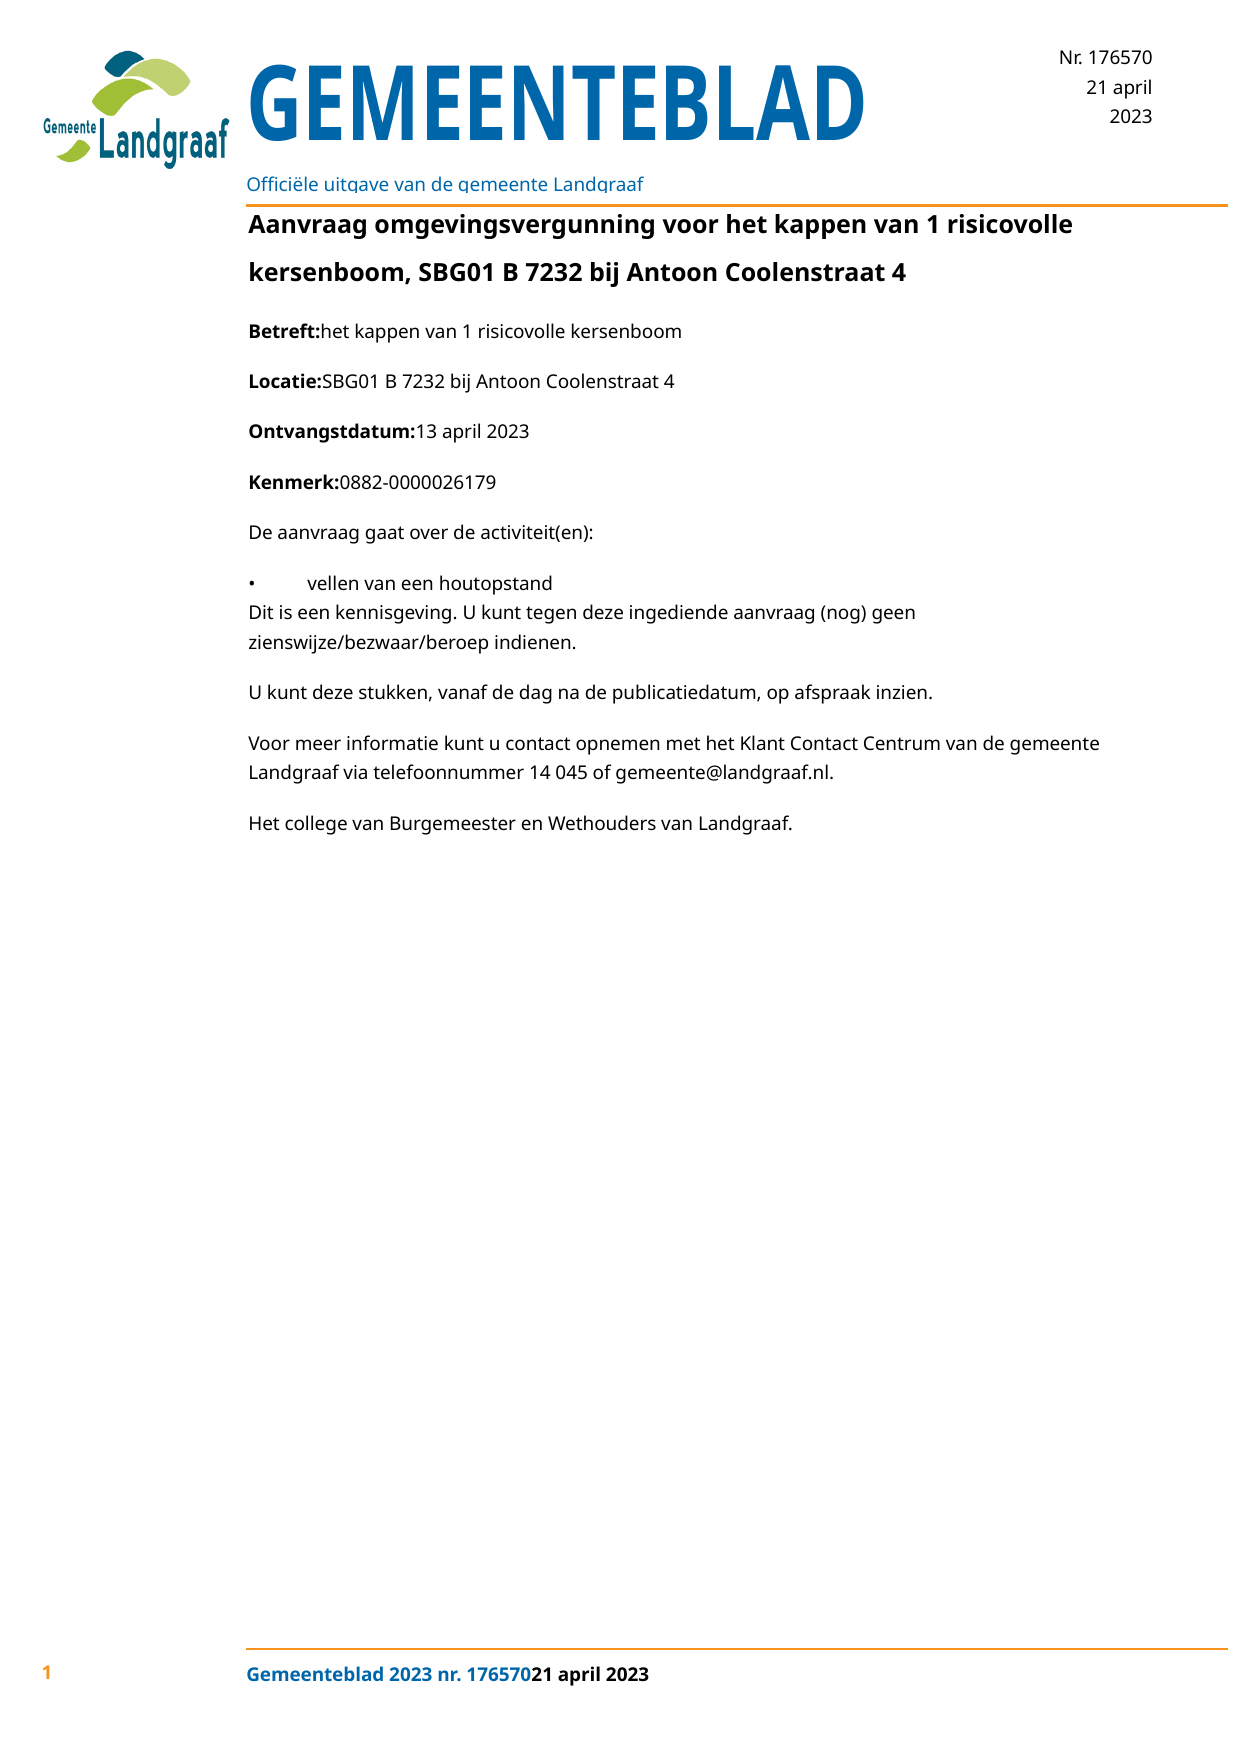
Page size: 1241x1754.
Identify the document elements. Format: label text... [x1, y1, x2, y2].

text Het college van Burgemeester en Wethouders van Landgraaf. [248, 810, 1152, 836]
text Dit is een kennisgeving. U kunt tegen deze ingediende aanvraag (nog) geen zienswijze/bezwaar/beroep indienen. [248, 599, 1152, 655]
text De aanvraag gaat over de activiteit(en): [248, 519, 1152, 545]
text Betreft:het kappen van 1 risicovolle kersenboom [248, 318, 1152, 344]
text Kenmerk:0882-0000026179 [248, 469, 1152, 495]
text Voor meer informatie kunt u contact opnemen met het Klant Contact Centrum van de gemeente Landgraaf via telefoonnummer 14 045 of gemeente@landgraaf.nl. [248, 730, 1152, 785]
text Locatie:SBG01 B 7232 bij Antoon Coolenstraat 4 [248, 368, 1152, 394]
text Ontvangstdatum:13 april 2023 [248, 419, 1152, 444]
text Aanvraag omgevingsvergunning voor het kappen van 1 risicovolle kersenboom, SBG01 B 7232 bij Antoon Coolenstraat 4 [248, 207, 1152, 288]
picture [41, 47, 231, 172]
text U kunt deze stukken, vanaf de dag na de publicatiedatum, op afspraak inzien. [248, 679, 1152, 705]
list vellen van een houtopstand [248, 570, 1152, 596]
